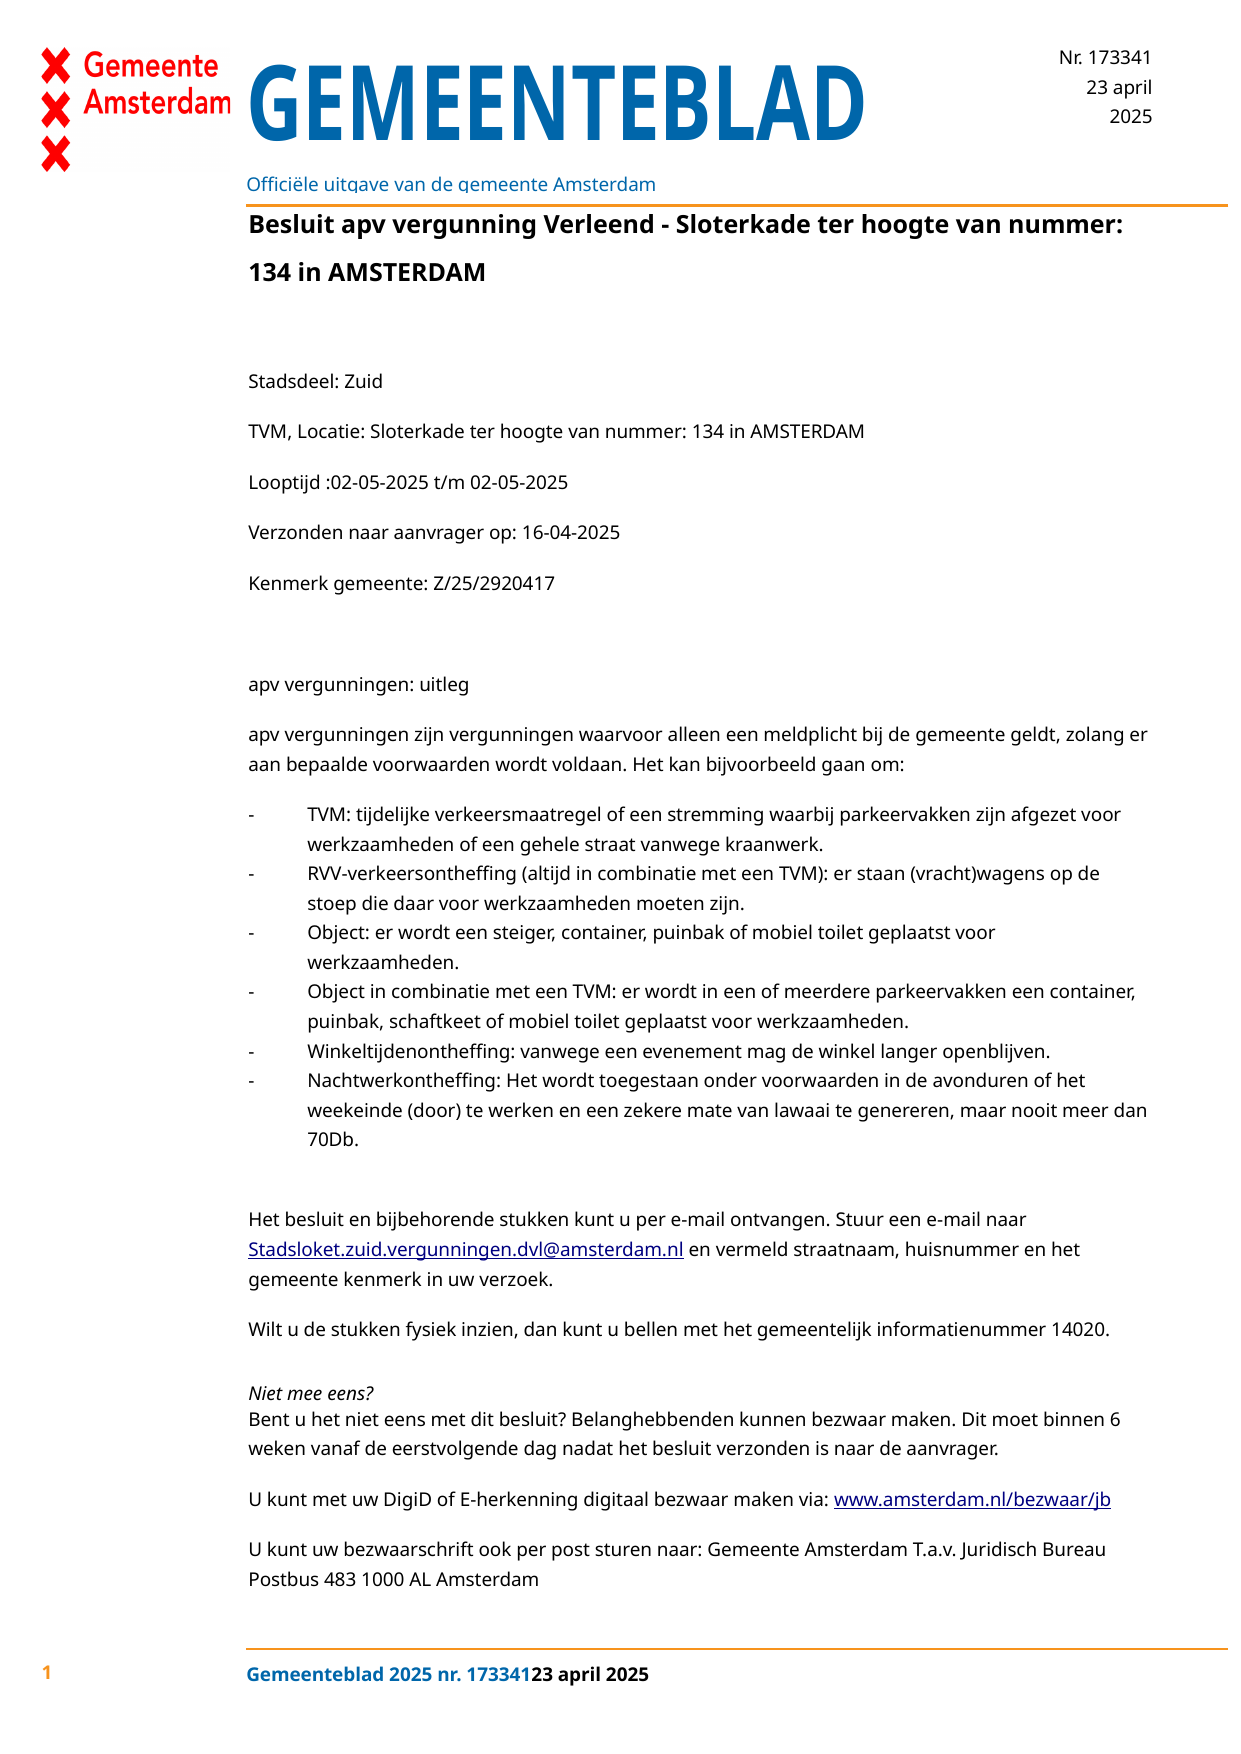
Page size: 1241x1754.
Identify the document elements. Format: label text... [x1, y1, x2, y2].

text apv vergunningen: uitleg [248, 671, 1152, 697]
text Kenmerk gemeente: Z/25/2920417 [248, 570, 1152, 596]
text Verzonden naar aanvrager op: 16-04-2025 [248, 519, 1152, 545]
text apv vergunningen zijn vergunningen waarvoor alleen een meldplicht bij de gemeente geldt, zolang er aan bepaalde voorwaarden wordt voldaan. Het kan bijvoorbeeld gaan om: [248, 721, 1152, 777]
text U kunt met uw DigiD of E-herkenning digitaal bezwaar maken via: www.amsterdam.nl/bezwaar/jb [248, 1486, 1152, 1512]
list Nachtwerkontheffing: Het wordt toegestaan onder voorwaarden in de avonduren of het weekeinde (door) te werken en een zekere mate van lawaai te genereren, maar nooit meer dan 70Db. [248, 1067, 1152, 1152]
text Het besluit en bijbehorende stukken kunt u per e-mail ontvangen. Stuur een e-mail naar Stadsloket.zuid.vergunningen.dvl@amsterdam.nl en vermeld straatnaam, huisnummer en het gemeente kenmerk in uw verzoek. [248, 1207, 1152, 1292]
text Stadsdeel: Zuid [248, 368, 1152, 394]
list Object in combinatie met een TVM: er wordt in een of meerdere parkeervakken een container, puinbak, schaftkeet of mobiel toilet geplaatst voor werkzaamheden. [248, 979, 1152, 1034]
text U kunt uw bezwaarschrift ook per post sturen naar: Gemeente Amsterdam T.a.v. Juridisch Bureau Postbus 483 1000 AL Amsterdam [248, 1536, 1152, 1592]
text Looptijd :02-05-2025 t/m 02-05-2025 [248, 469, 1152, 495]
text Wilt u de stukken fysiek inzien, dan kunt u bellen met het gemeentelijk informatienummer 14020. [248, 1316, 1152, 1342]
list RVV-verkeersontheffing (altijd in combinatie met een TVM): er staan (vracht)wagens op de stoep die daar voor werkzaamheden moeten zijn. [248, 860, 1152, 916]
list TVM: tijdelijke verkeersmaatregel of een stremming waarbij parkeervakken zijn afgezet voor werkzaamheden of een gehele straat vanwege kraanwerk. [248, 801, 1152, 857]
picture [41, 47, 231, 172]
text Besluit apv vergunning Verleend - Sloterkade ter hoogte van nummer: 134 in AMSTERDAM [248, 207, 1152, 288]
text TVM, Locatie: Sloterkade ter hoogte van nummer: 134 in AMSTERDAM [248, 419, 1152, 444]
list Object: er wordt een steiger, container, puinbak of mobiel toilet geplaatst voor werkzaamheden. [248, 919, 1152, 975]
text Bent u het niet eens met dit besluit? Belanghebbenden kunnen bezwaar maken. Dit moet binnen 6 weken vanaf de eerstvolgende dag nadat het besluit verzonden is naar de aanvrager. [248, 1406, 1152, 1461]
text Niet mee eens? [248, 1380, 1152, 1406]
list Winkeltijdenontheffing: vanwege een evenement mag de winkel langer openblijven. [248, 1038, 1152, 1064]
